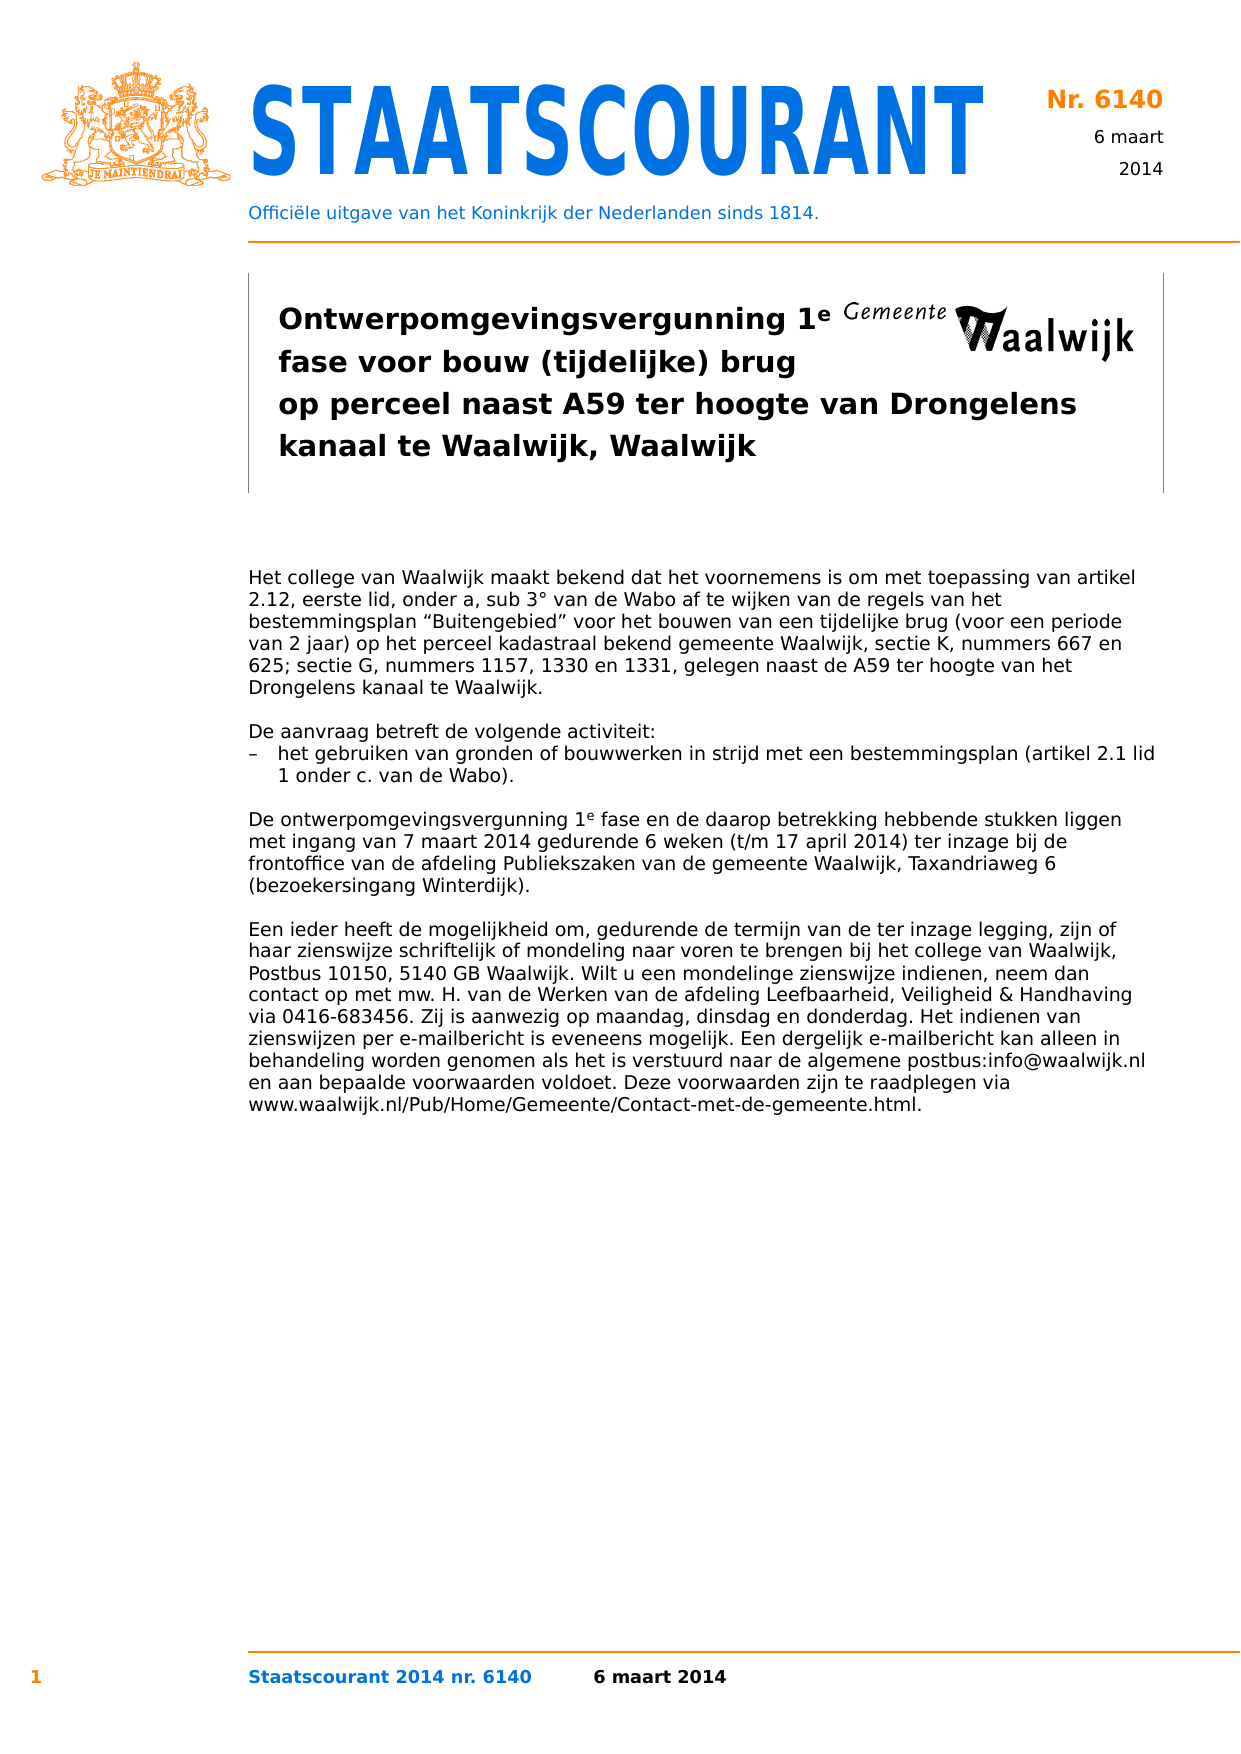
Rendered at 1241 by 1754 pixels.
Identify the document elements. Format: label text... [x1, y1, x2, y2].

text De ontwerpomgevingsvergunning 1e fase en de daarop betrekking hebbende stukken liggen met ingang van 7 maart 2014 gedurende 6 weken (t/m 17 april 2014) ter inzage bij de frontoffice van de afdeling Publiekszaken van de gemeente Waalwijk, Taxandriaweg 6 (bezoekersingang Winterdijk). [248, 809, 1163, 897]
table_cell Officiële uitgave van het Koninkrijk der Nederlanden sinds 1814. [248, 203, 1240, 241]
text – het gebruiken van gronden of bouwwerken in strijd met een bestemmingsplan (artikel 2.1 lid 1 onder c. van de Wabo). [248, 743, 1163, 787]
table_cell 6 maart [998, 121, 1240, 153]
picture [844, 302, 1134, 362]
picture [41, 62, 231, 186]
text De aanvraag betreft de volgende activiteit: [248, 721, 1163, 743]
table_cell 2014 [998, 153, 1240, 203]
table_header [25, 62, 248, 241]
subtitle Ontwerpomgevingsvergunning 1e fase voor bouw (tijdelijke) brug op perceel naast A59 ter hoogte van Drongelens kanaal te Waalwijk, Waalwijk [249, 273, 1163, 493]
table_header STAATSCOURANT [248, 62, 998, 203]
text Het college van Waalwijk maakt bekend dat het voornemens is om met toepassing van artikel 2.12, eerste lid, onder a, sub 3° van de Wabo af te wijken van de regels van het bestemmingsplan “Buitengebied” voor het bouwen van een tijdelijke brug (voor een periode van 2 jaar) op het perceel kadastraal bekend gemeente Waalwijk, sectie K, nummers 667 en 625; sectie G, nummers 1157, 1330 en 1331, gelegen naast de A59 ter hoogte van het Drongelens kanaal te Waalwijk. [248, 567, 1163, 699]
text Een ieder heeft de mogelijkheid om, gedurende de termijn van de ter inzage legging, zijn of haar zienswijze schriftelijk of mondeling naar voren te brengen bij het college van Waalwijk, Postbus 10150, 5140 GB Waalwijk. Wilt u een mondelinge zienswijze indienen, neem dan contact op met mw. H. van de Werken van de afdeling Leefbaarheid, Veiligheid & Handhaving via 0416-683456. Zij is aanwezig op maandag, dinsdag en donderdag. Het indienen van zienswijzen per e-mailbericht is eveneens mogelijk. Een dergelijk e-mailbericht kan alleen in behandeling worden genomen als het is verstuurd naar de algemene postbus:info@waalwijk.nl en aan bepaalde voorwaarden voldoet. Deze voorwaarden zijn te raadplegen via www.waalwijk.nl/Pub/Home/Gemeente/Contact-met-de-gemeente.html. [248, 918, 1163, 1116]
table_header Nr. 6140 [998, 62, 1240, 121]
